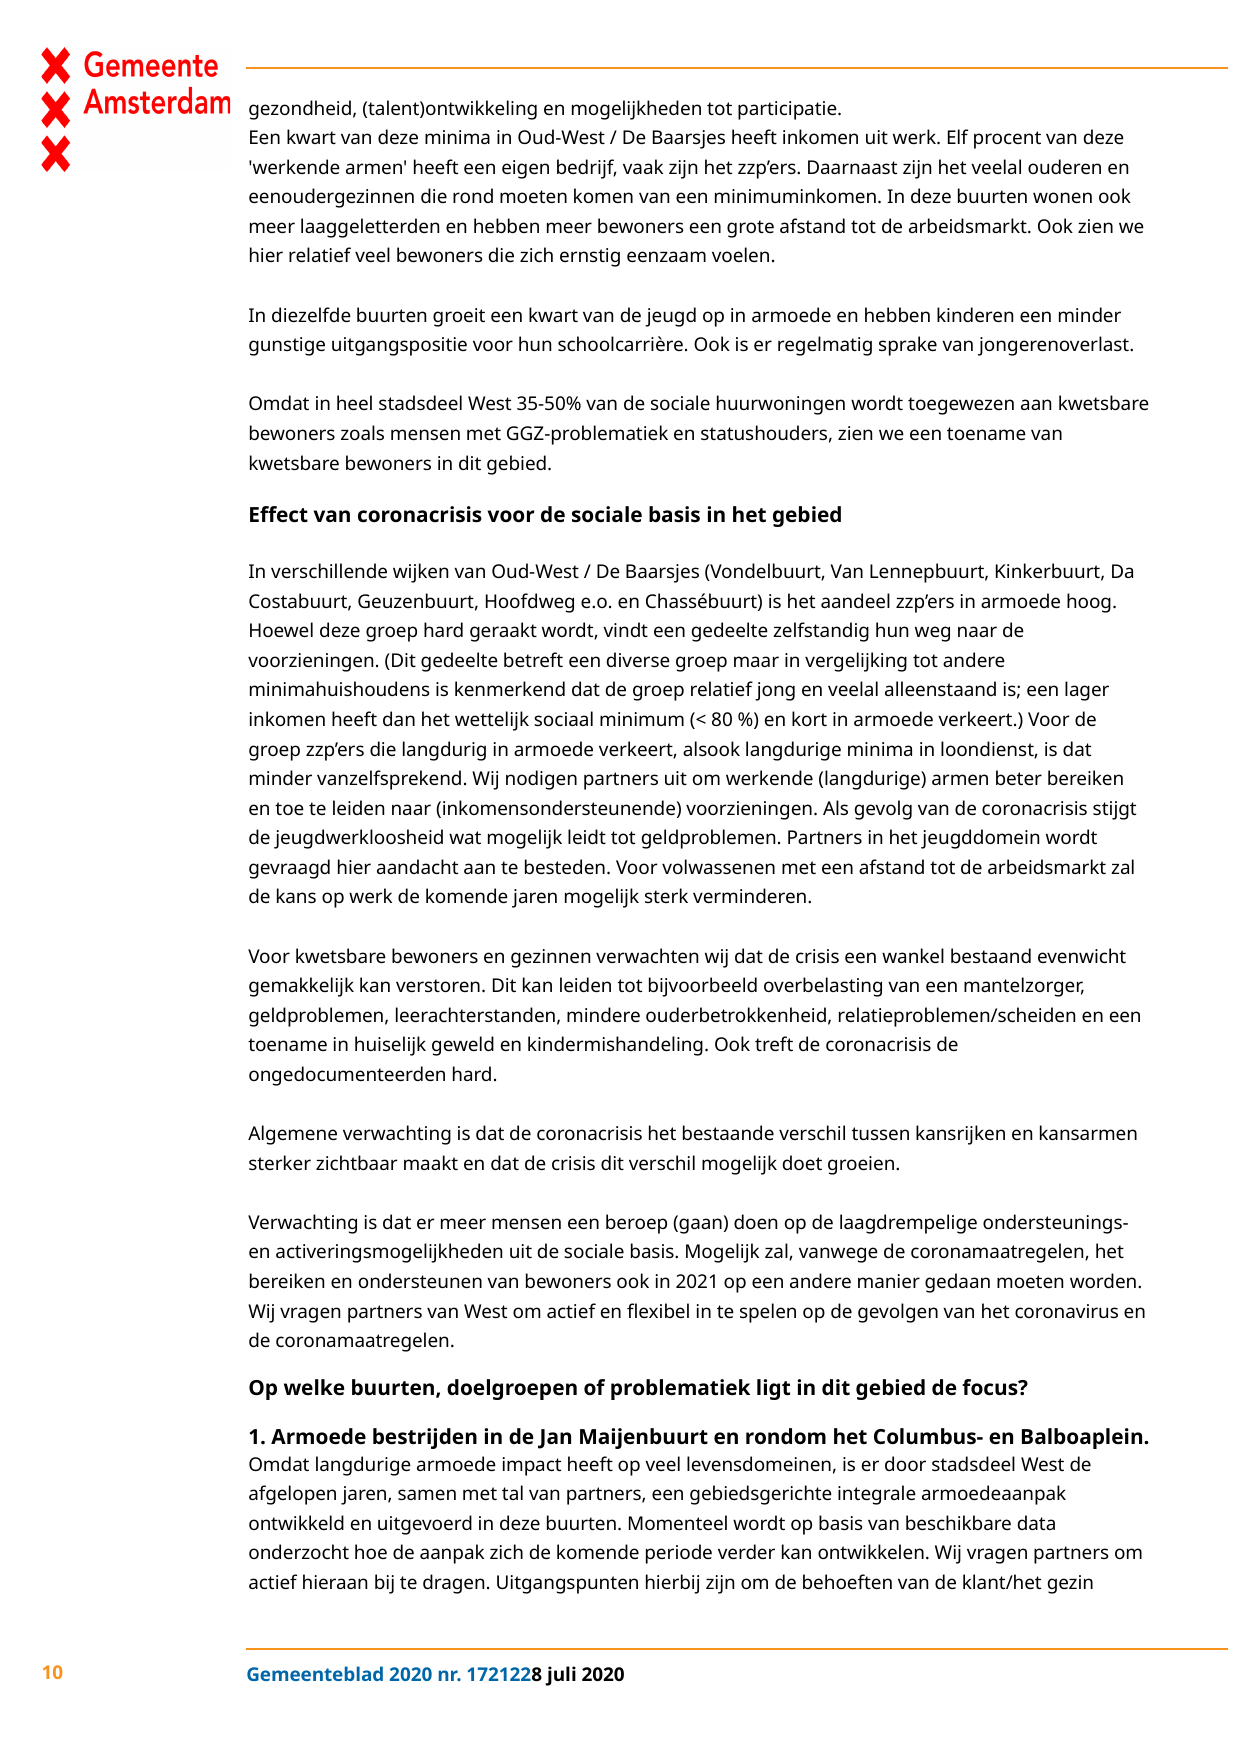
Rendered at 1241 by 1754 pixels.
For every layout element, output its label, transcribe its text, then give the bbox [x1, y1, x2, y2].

text Omdat langdurige armoede impact heeft op veel levensdomeinen, is er door stadsdeel West de afgelopen jaren, samen met tal van partners, een gebiedsgerichte integrale armoedeaanpak ontwikkeld en uitgevoerd in deze buurten. Momenteel wordt op basis van beschikbare data onderzocht hoe de aanpak zich de komende periode verder kan ontwikkelen. Wij vragen partners om actief hieraan bij te dragen. Uitgangspunten hierbij zijn om de behoeften van de klant/het gezin [248, 1451, 1152, 1595]
text Algemene verwachting is dat de coronacrisis het bestaande verschil tussen kansrijken en kansarmen sterker zichtbaar maakt en dat de crisis dit verschil mogelijk doet groeien. [248, 1120, 1152, 1176]
text Effect van coronacrisis voor de sociale basis in het gebied [248, 500, 1152, 529]
text gezondheid, (talent)ontwikkeling en mogelijkheden tot participatie. [248, 95, 1152, 121]
text Omdat in heel stadsdeel West 35-50% van de sociale huurwoningen wordt toegewezen aan kwetsbare bewoners zoals mensen met GGZ-problematiek en statushouders, zien we een toename van kwetsbare bewoners in dit gebied. [248, 391, 1152, 476]
text In diezelfde buurten groeit een kwart van de jeugd op in armoede en hebben kinderen een minder gunstige uitgangspositie voor hun schoolcarrière. Ook is er regelmatig sprake van jongerenoverlast. [248, 302, 1152, 357]
text Verwachting is dat er meer mensen een beroep (gaan) doen op de laagdrempelige ondersteunings- en activeringsmogelijkheden uit de sociale basis. Mogelijk zal, vanwege de coronamaatregelen, het bereiken en ondersteunen van bewoners ook in 2021 op een andere manier gedaan moeten worden. Wij vragen partners van West om actief en flexibel in te spelen op de gevolgen van het coronavirus en de coronamaatregelen. [248, 1209, 1152, 1353]
text Op welke buurten, doelgroepen of problematiek ligt in dit gebied de focus? [248, 1373, 1152, 1401]
text Voor kwetsbare bewoners en gezinnen verwachten wij dat de crisis een wankel bestaand evenwicht gemakkelijk kan verstoren. Dit kan leiden tot bijvoorbeeld overbelasting van een mantelzorger, geldproblemen, leerachterstanden, mindere ouderbetrokkenheid, relatieproblemen/scheiden en een toename in huiselijk geweld en kindermishandeling. Ook treft de coronacrisis de ongedocumenteerden hard. [248, 943, 1152, 1087]
picture [41, 47, 231, 172]
text Een kwart van deze minima in Oud-West / De Baarsjes heeft inkomen uit werk. Elf procent van deze 'werkende armen' heeft een eigen bedrijf, vaak zijn het zzp’ers. Daarnaast zijn het veelal ouderen en eenoudergezinnen die rond moeten komen van een minimuminkomen. In deze buurten wonen ook meer laaggeletterden en hebben meer bewoners een grote afstand tot de arbeidsmarkt. Ook zien we hier relatief veel bewoners die zich ernstig eenzaam voelen. [248, 124, 1152, 268]
text In verschillende wijken van Oud-West / De Baarsjes (Vondelbuurt, Van Lennepbuurt, Kinkerbuurt, Da Costabuurt, Geuzenbuurt, Hoofdweg e.o. en Chassébuurt) is het aandeel zzp’ers in armoede hoog. Hoewel deze groep hard geraakt wordt, vindt een gedeelte zelfstandig hun weg naar de voorzieningen. (Dit gedeelte betreft een diverse groep maar in vergelijking tot andere minimahuishoudens is kenmerkend dat de groep relatief jong en veelal alleenstaand is; een lager inkomen heeft dan het wettelijk sociaal minimum (< 80 %) en kort in armoede verkeert.) Voor de groep zzp’ers die langdurig in armoede verkeert, alsook langdurige minima in loondienst, is dat minder vanzelfsprekend. Wij nodigen partners uit om werkende (langdurige) armen beter bereiken en toe te leiden naar (inkomensondersteunende) voorzieningen. Als gevolg van de coronacrisis stijgt de jeugdwerkloosheid wat mogelijk leidt tot geldproblemen. Partners in het jeugddomein wordt gevraagd hier aandacht aan te besteden. Voor volwassenen met een afstand tot de arbeidsmarkt zal de kans op werk de komende jaren mogelijk sterk verminderen. [248, 558, 1152, 909]
text 1. Armoede bestrijden in de Jan Maijenbuurt en rondom het Columbus- en Balboaplein. [248, 1422, 1152, 1451]
